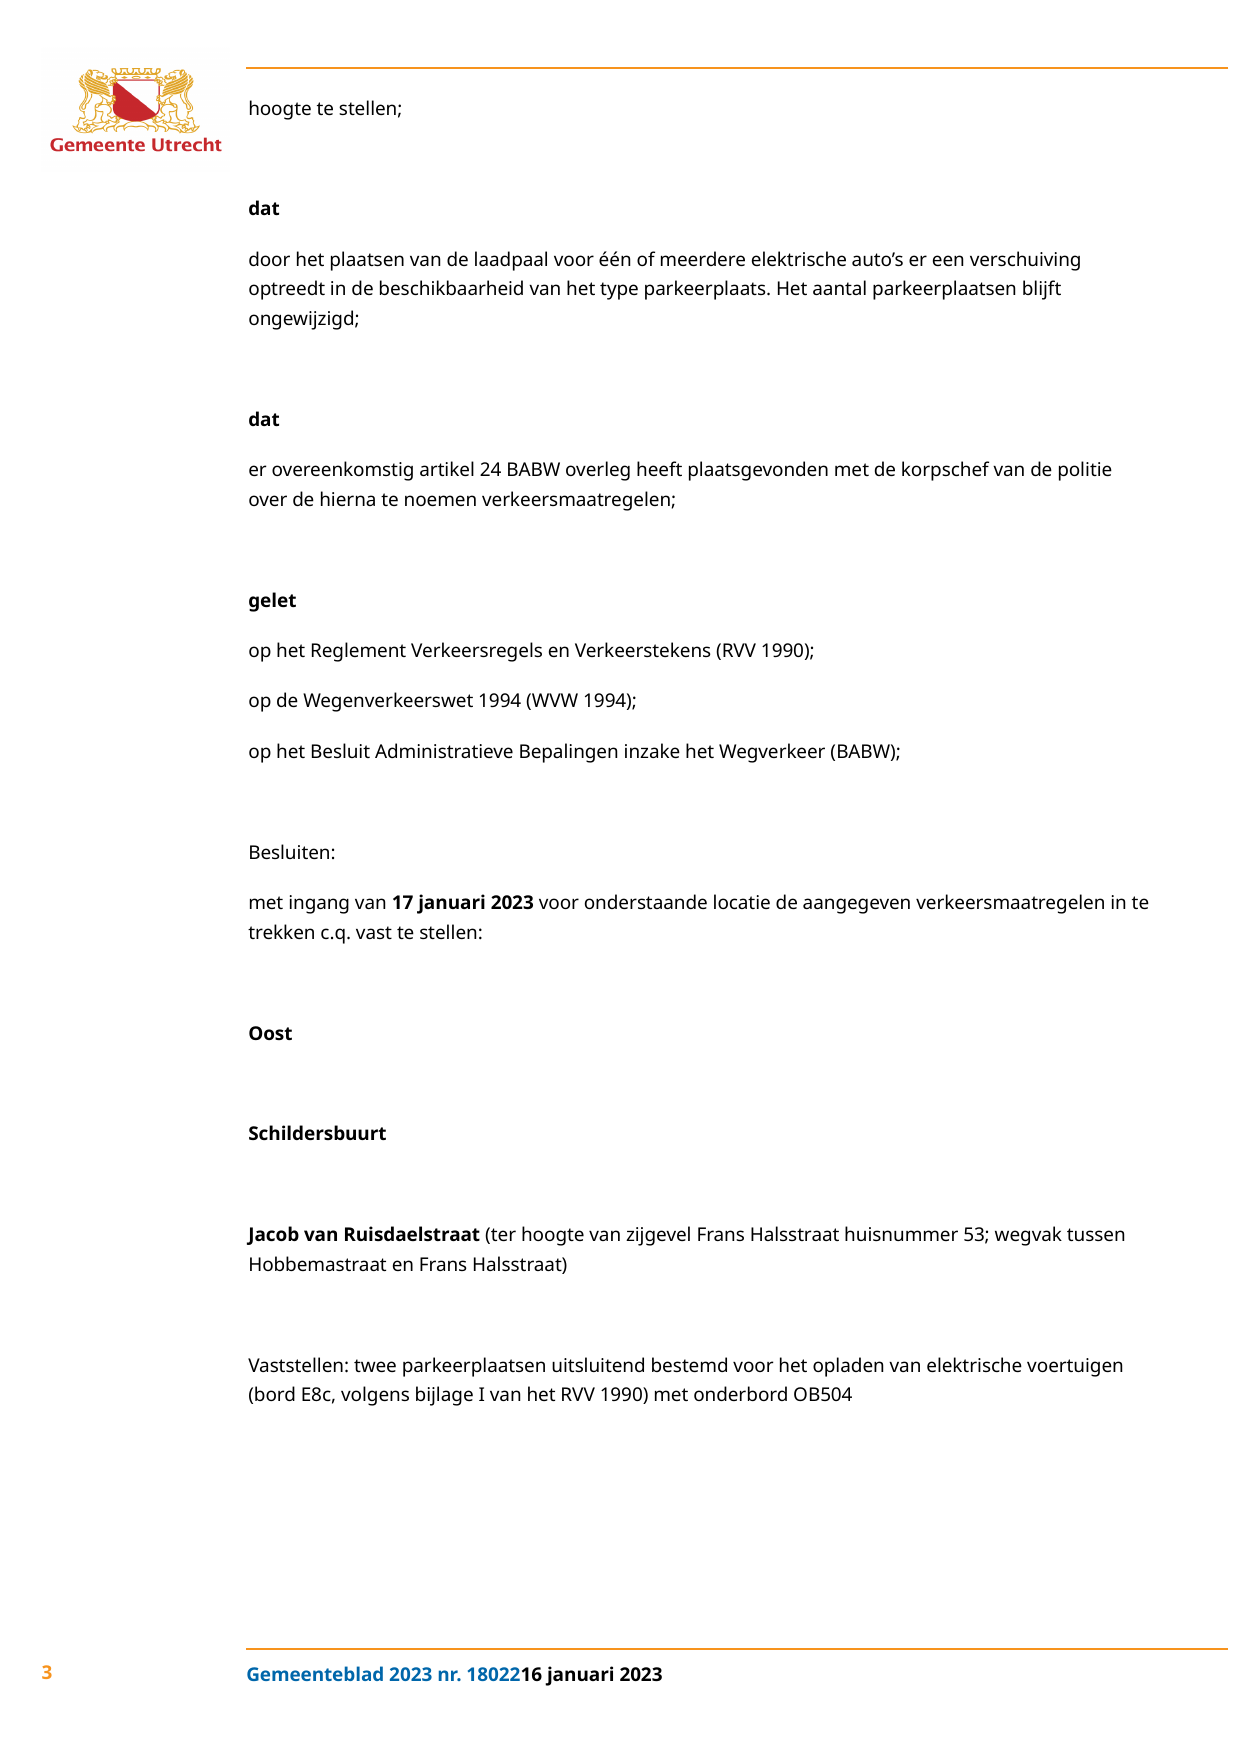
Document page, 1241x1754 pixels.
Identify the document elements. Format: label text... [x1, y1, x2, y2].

text er overeenkomstig artikel 24 BABW overleg heeft plaatsgevonden met de korpschef van de politie over de hierna te noemen verkeersmaatregelen; [248, 456, 1152, 512]
text gelet [248, 587, 1152, 613]
text dat [248, 196, 1152, 221]
text Vaststellen: twee parkeerplaatsen uitsluitend bestemd voor het opladen van elektrische voertuigen (bord E8c, volgens bijlage I van het RVV 1990) met onderbord OB504 [248, 1352, 1152, 1407]
text op het Reglement Verkeersregels en Verkeerstekens (RVV 1990); [248, 637, 1152, 663]
text Oost [248, 1020, 1152, 1046]
text dat [248, 406, 1152, 432]
text met ingang van 17 januari 2023 voor onderstaande locatie de aangegeven verkeersmaatregelen in te trekken c.q. vast te stellen: [248, 889, 1152, 945]
text Schildersbuurt [248, 1121, 1152, 1146]
text Besluiten: [248, 839, 1152, 865]
text door het plaatsen van de laadpaal voor één of meerdere elektrische auto’s er een verschuiving optreedt in de beschikbaarheid van het type parkeerplaats. Het aantal parkeerplaatsen blijft ongewijzigd; [248, 246, 1152, 331]
text Jacob van Ruisdaelstraat (ter hoogte van zijgevel Frans Halsstraat huisnummer 53; wegvak tussen Hobbemastraat en Frans Halsstraat) [248, 1221, 1152, 1277]
picture [41, 47, 231, 172]
text hoogte te stellen; [248, 95, 1152, 121]
text op de Wegenverkeerswet 1994 (WVW 1994); [248, 688, 1152, 713]
text op het Besluit Administratieve Bepalingen inzake het Wegverkeer (BABW); [248, 738, 1152, 764]
